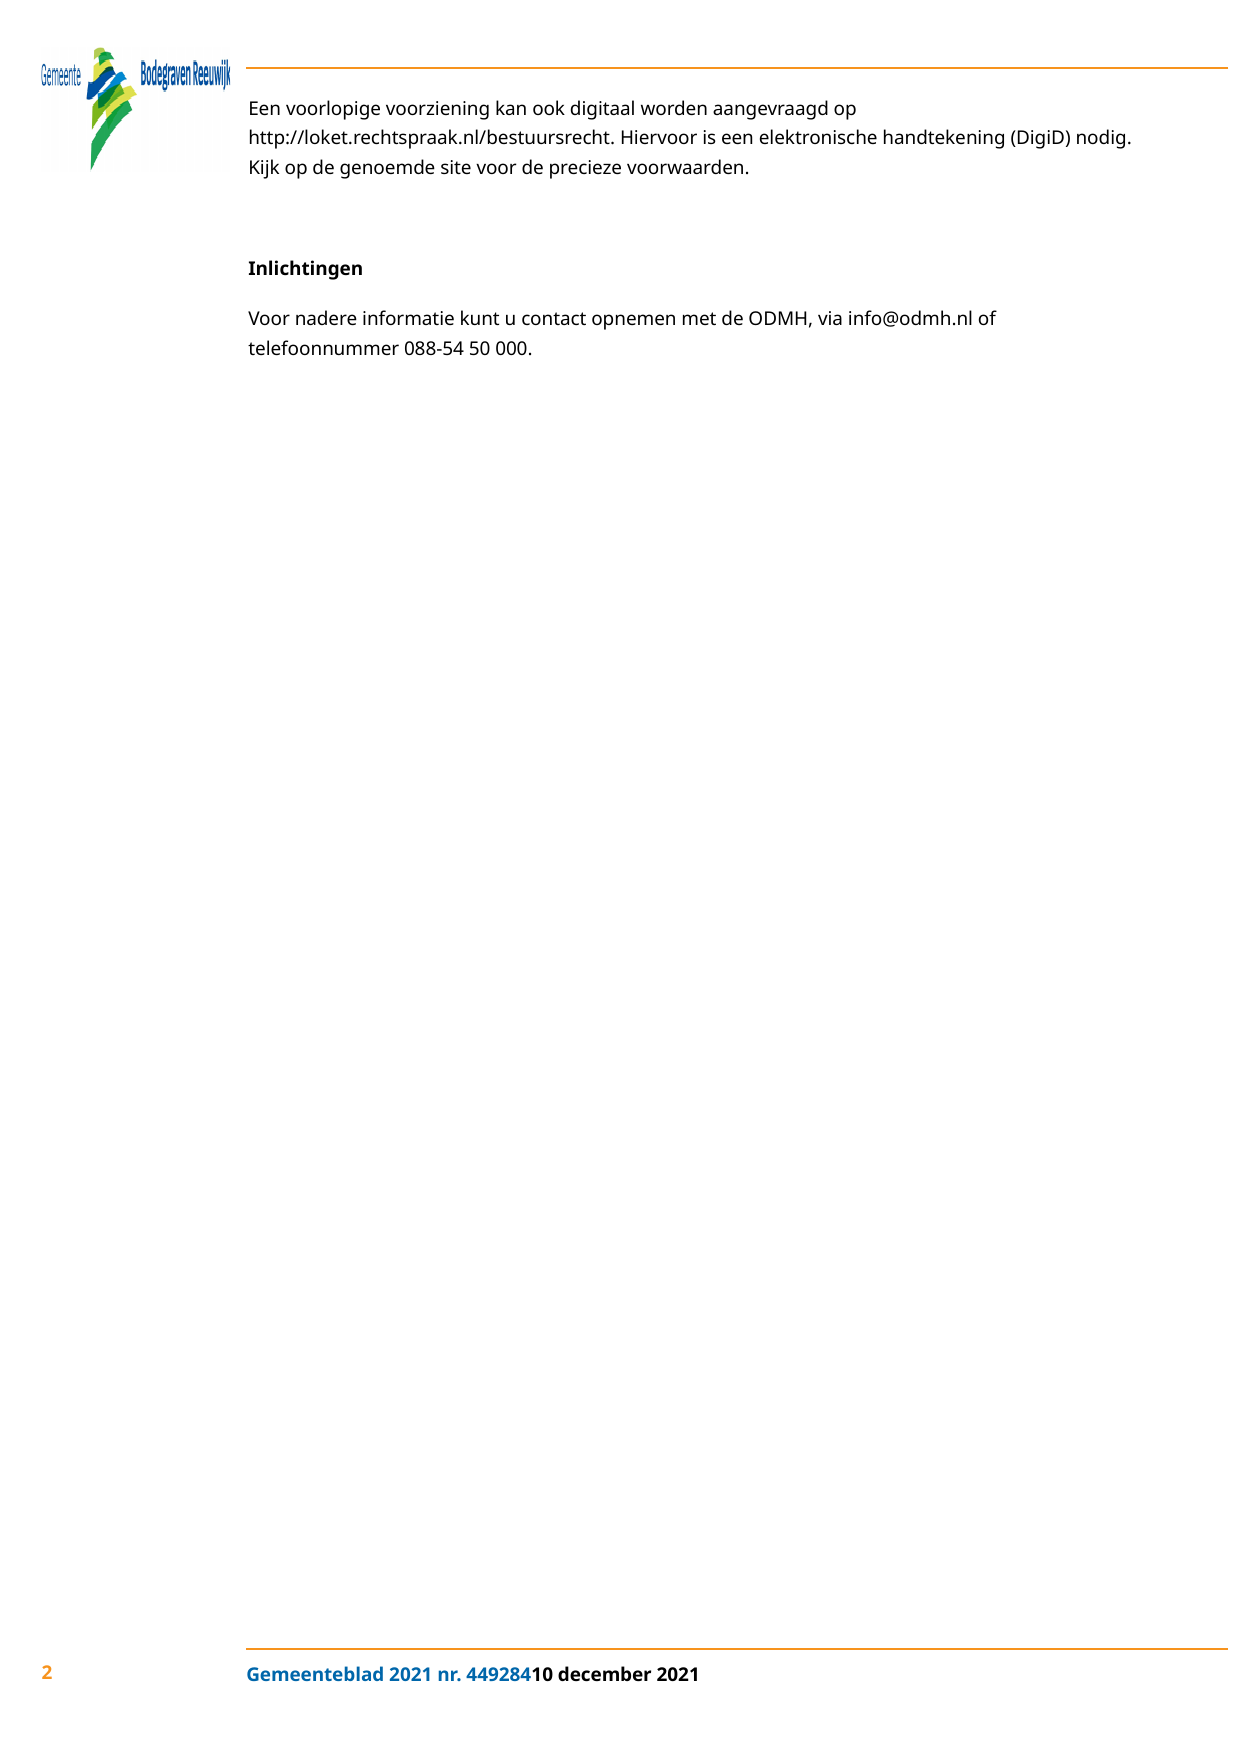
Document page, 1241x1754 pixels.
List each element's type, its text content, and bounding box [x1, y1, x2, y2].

text Voor nadere informatie kunt u contact opnemen met de ODMH, via info@odmh.nl of telefoonnummer 088-54 50 000. [248, 305, 1152, 361]
text Een voorlopige voorziening kan ook digitaal worden aangevraagd op http://loket.rechtspraak.nl/bestuursrecht. Hiervoor is een elektronische handtekening (DigiD) nodig. Kijk op de genoemde site voor de precieze voorwaarden. [248, 95, 1152, 180]
picture [41, 47, 231, 172]
text Inlichtingen [248, 255, 1152, 281]
